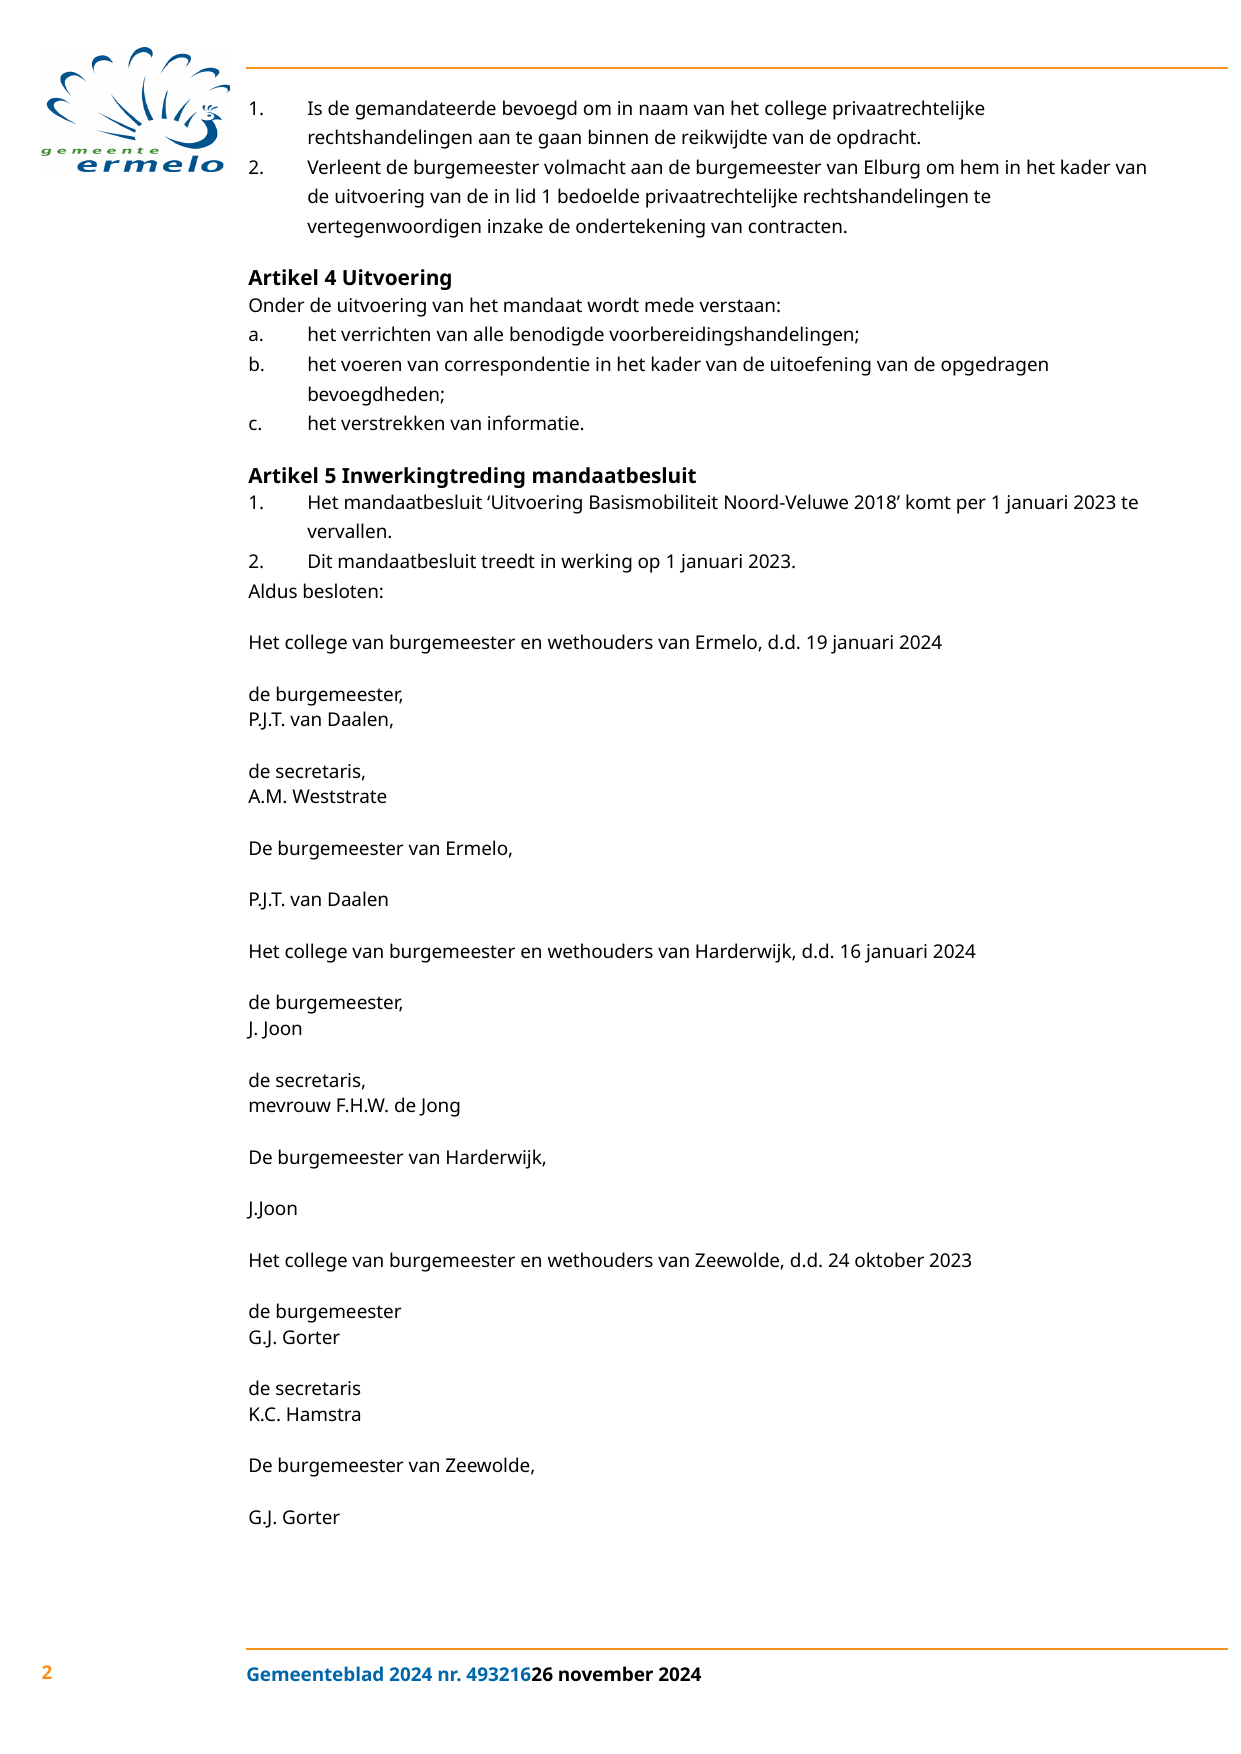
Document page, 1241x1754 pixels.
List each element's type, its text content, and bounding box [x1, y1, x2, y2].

text Artikel 5 Inwerkingtreding mandaatbesluit [248, 461, 1152, 489]
text P.J.T. van Daalen [248, 887, 1152, 912]
text De burgemeester van Harderwijk, [248, 1144, 1152, 1170]
text Onder de uitvoering van het mandaat wordt mede verstaan: [248, 292, 1152, 318]
picture [41, 47, 231, 172]
text A.M. Weststrate [248, 784, 1152, 809]
text Het college van burgemeester en wethouders van Ermelo, d.d. 19 januari 2024 [248, 629, 1152, 655]
text De burgemeester van Ermelo, [248, 835, 1152, 861]
text de burgemeester [248, 1298, 1152, 1324]
text de secretaris [248, 1376, 1152, 1401]
list Is de gemandateerde bevoegd om in naam van het college privaatrechtelijke rechtshandelingen aan te gaan binnen de reikwijdte van de opdracht. [248, 95, 1152, 150]
text G.J. Gorter [248, 1324, 1152, 1350]
text Het college van burgemeester en wethouders van Harderwijk, d.d. 16 januari 2024 [248, 938, 1152, 964]
text mevrouw F.H.W. de Jong [248, 1092, 1152, 1118]
text Het college van burgemeester en wethouders van Zeewolde, d.d. 24 oktober 2023 [248, 1247, 1152, 1273]
text de burgemeester, [248, 681, 1152, 707]
text De burgemeester van Zeewolde, [248, 1453, 1152, 1478]
list Dit mandaatbesluit treedt in werking op 1 januari 2023. [248, 548, 1152, 574]
text K.C. Hamstra [248, 1401, 1152, 1427]
text Aldus besloten: [248, 578, 1152, 604]
list het verstrekken van informatie. [248, 410, 1152, 436]
list Het mandaatbesluit ‘Uitvoering Basismobiliteit Noord-Veluwe 2018’ komt per 1 januari 2023 te vervallen. [248, 489, 1152, 544]
text de secretaris, [248, 1067, 1152, 1092]
text Artikel 4 Uitvoering [248, 263, 1152, 292]
text J.Joon [248, 1195, 1152, 1221]
list het voeren van correspondentie in het kader van de uitoefening van de opgedragen bevoegdheden; [248, 351, 1152, 406]
text J. Joon [248, 1015, 1152, 1041]
text de burgemeester, [248, 989, 1152, 1015]
text G.J. Gorter [248, 1504, 1152, 1530]
list Verleent de burgemeester volmacht aan de burgemeester van Elburg om hem in het kader van de uitvoering van de in lid 1 bedoelde privaatrechtelijke rechtshandelingen te vertegenwoordigen inzake de ondertekening van contracten. [248, 154, 1152, 239]
list het verrichten van alle benodigde voorbereidingshandelingen; [248, 322, 1152, 347]
text de secretaris, [248, 758, 1152, 784]
text P.J.T. van Daalen, [248, 707, 1152, 732]
